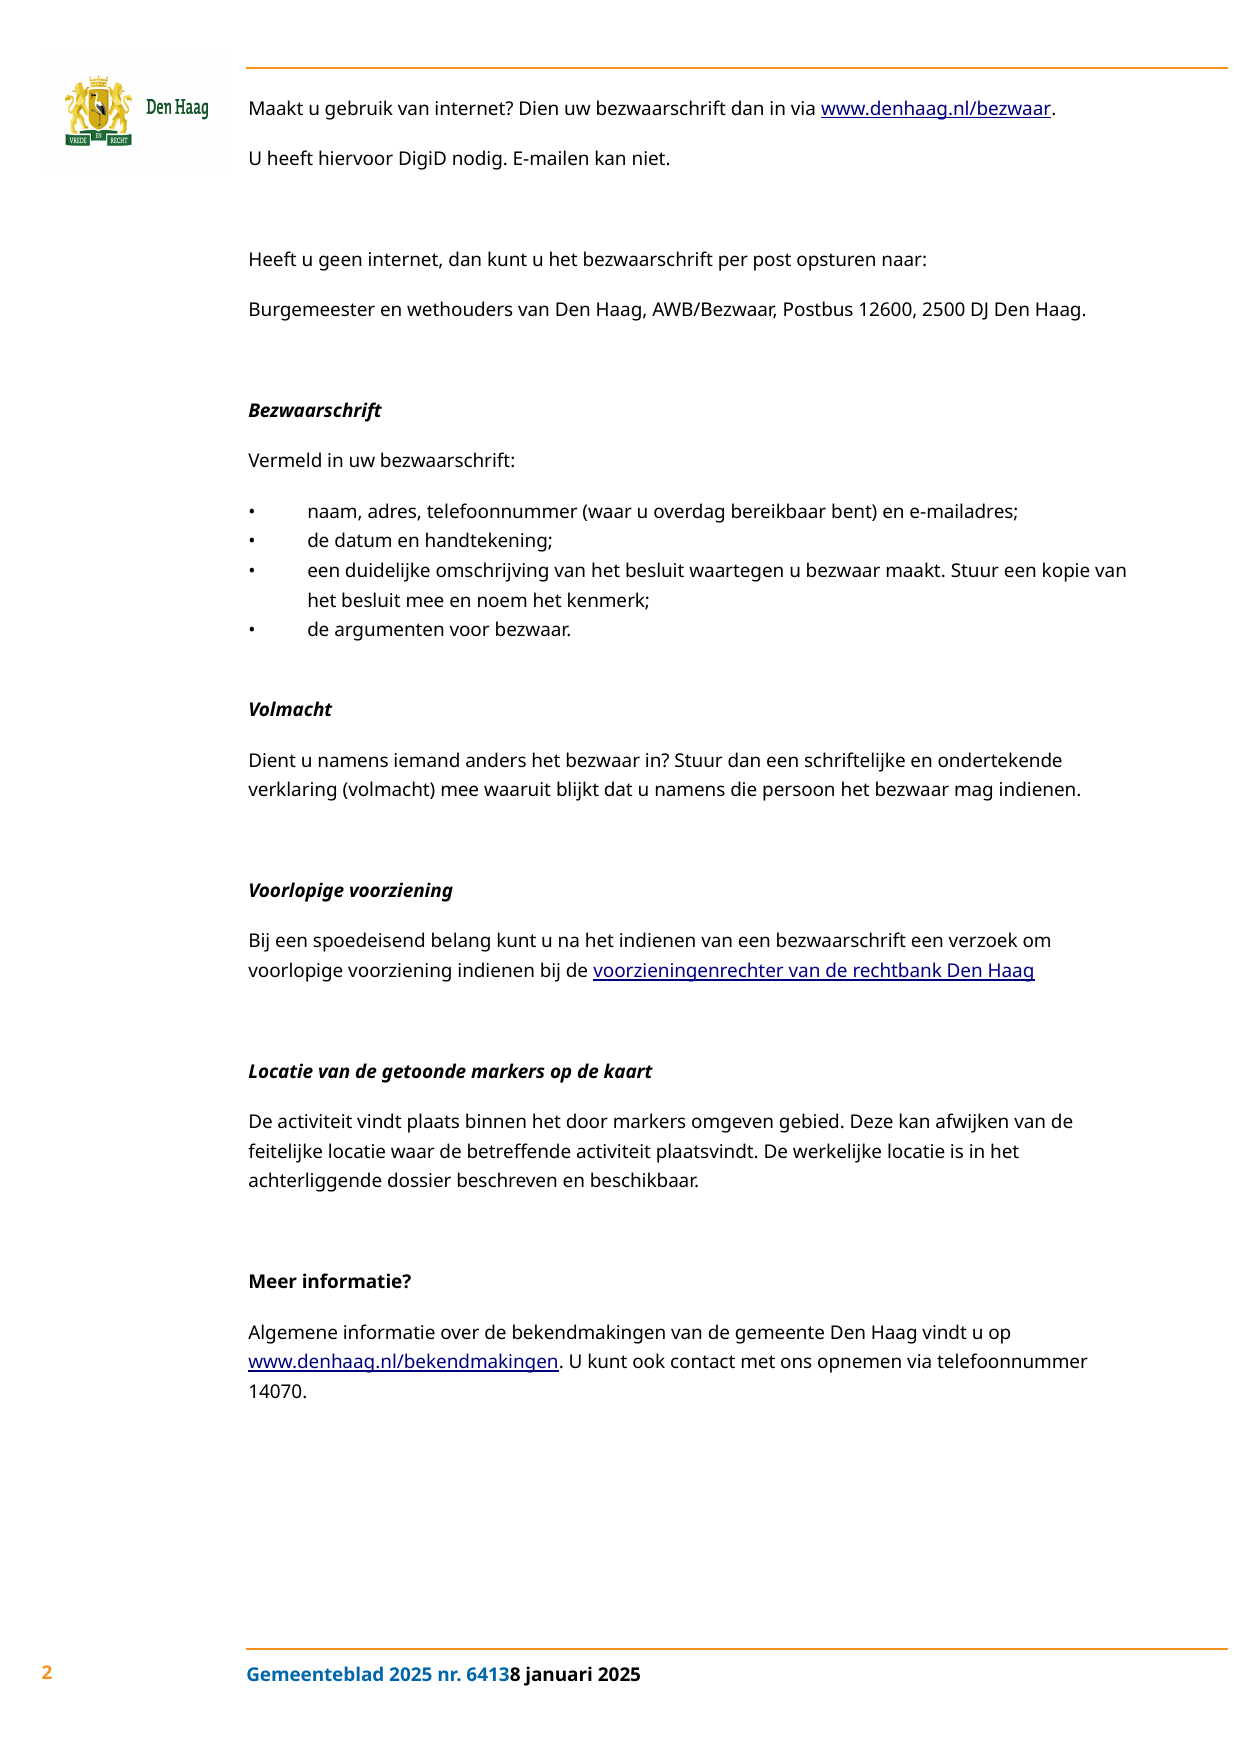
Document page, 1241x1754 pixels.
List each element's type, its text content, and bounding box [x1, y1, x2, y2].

text Algemene informatie over de bekendmakingen van de gemeente Den Haag vindt u op www.denhaag.nl/bekendmakingen. U kunt ook contact met ons opnemen via telefoonnummer 14070. [248, 1319, 1152, 1404]
text Locatie van de getoonde markers op de kaart [248, 1058, 1152, 1084]
text Vermeld in uw bezwaarschrift: [248, 448, 1152, 473]
text Bij een spoedeisend belang kunt u na het indienen van een bezwaarschrift een verzoek om voorlopige voorziening indienen bij de voorzieningenrechter van de rechtbank Den Haag [248, 928, 1152, 983]
list naam, adres, telefoonnummer (waar u overdag bereikbaar bent) en e-mailadres; [248, 498, 1152, 524]
text Volmacht [248, 696, 1152, 722]
text Dient u namens iemand anders het bezwaar in? Stuur dan een schriftelijke en ondertekende verklaring (volmacht) mee waaruit blijkt dat u namens die persoon het bezwaar mag indienen. [248, 747, 1152, 802]
text Burgemeester en wethouders van Den Haag, AWB/Bezwaar, Postbus 12600, 2500 DJ Den Haag. [248, 296, 1152, 322]
list de datum en handtekening; [248, 528, 1152, 553]
text Voorlopige voorziening [248, 877, 1152, 903]
text Bezwaarschrift [248, 397, 1152, 423]
text Heeft u geen internet, dan kunt u het bezwaarschrift per post opsturen naar: [248, 246, 1152, 272]
text Meer informatie? [248, 1268, 1152, 1294]
text Maakt u gebruik van internet? Dien uw bezwaarschrift dan in via www.denhaag.nl/bezwaar. [248, 95, 1152, 121]
list de argumenten voor bezwaar. [248, 616, 1152, 642]
picture [41, 47, 231, 172]
text De activiteit vindt plaats binnen het door markers omgeven gebied. Deze kan afwijken van de feitelijke locatie waar de betreffende activiteit plaatsvindt. De werkelijke locatie is in het achterliggende dossier beschreven en beschikbaar. [248, 1108, 1152, 1193]
text U heeft hiervoor DigiD nodig. E-mailen kan niet. [248, 145, 1152, 171]
list een duidelijke omschrijving van het besluit waartegen u bezwaar maakt. Stuur een kopie van het besluit mee en noem het kenmerk; [248, 557, 1152, 613]
